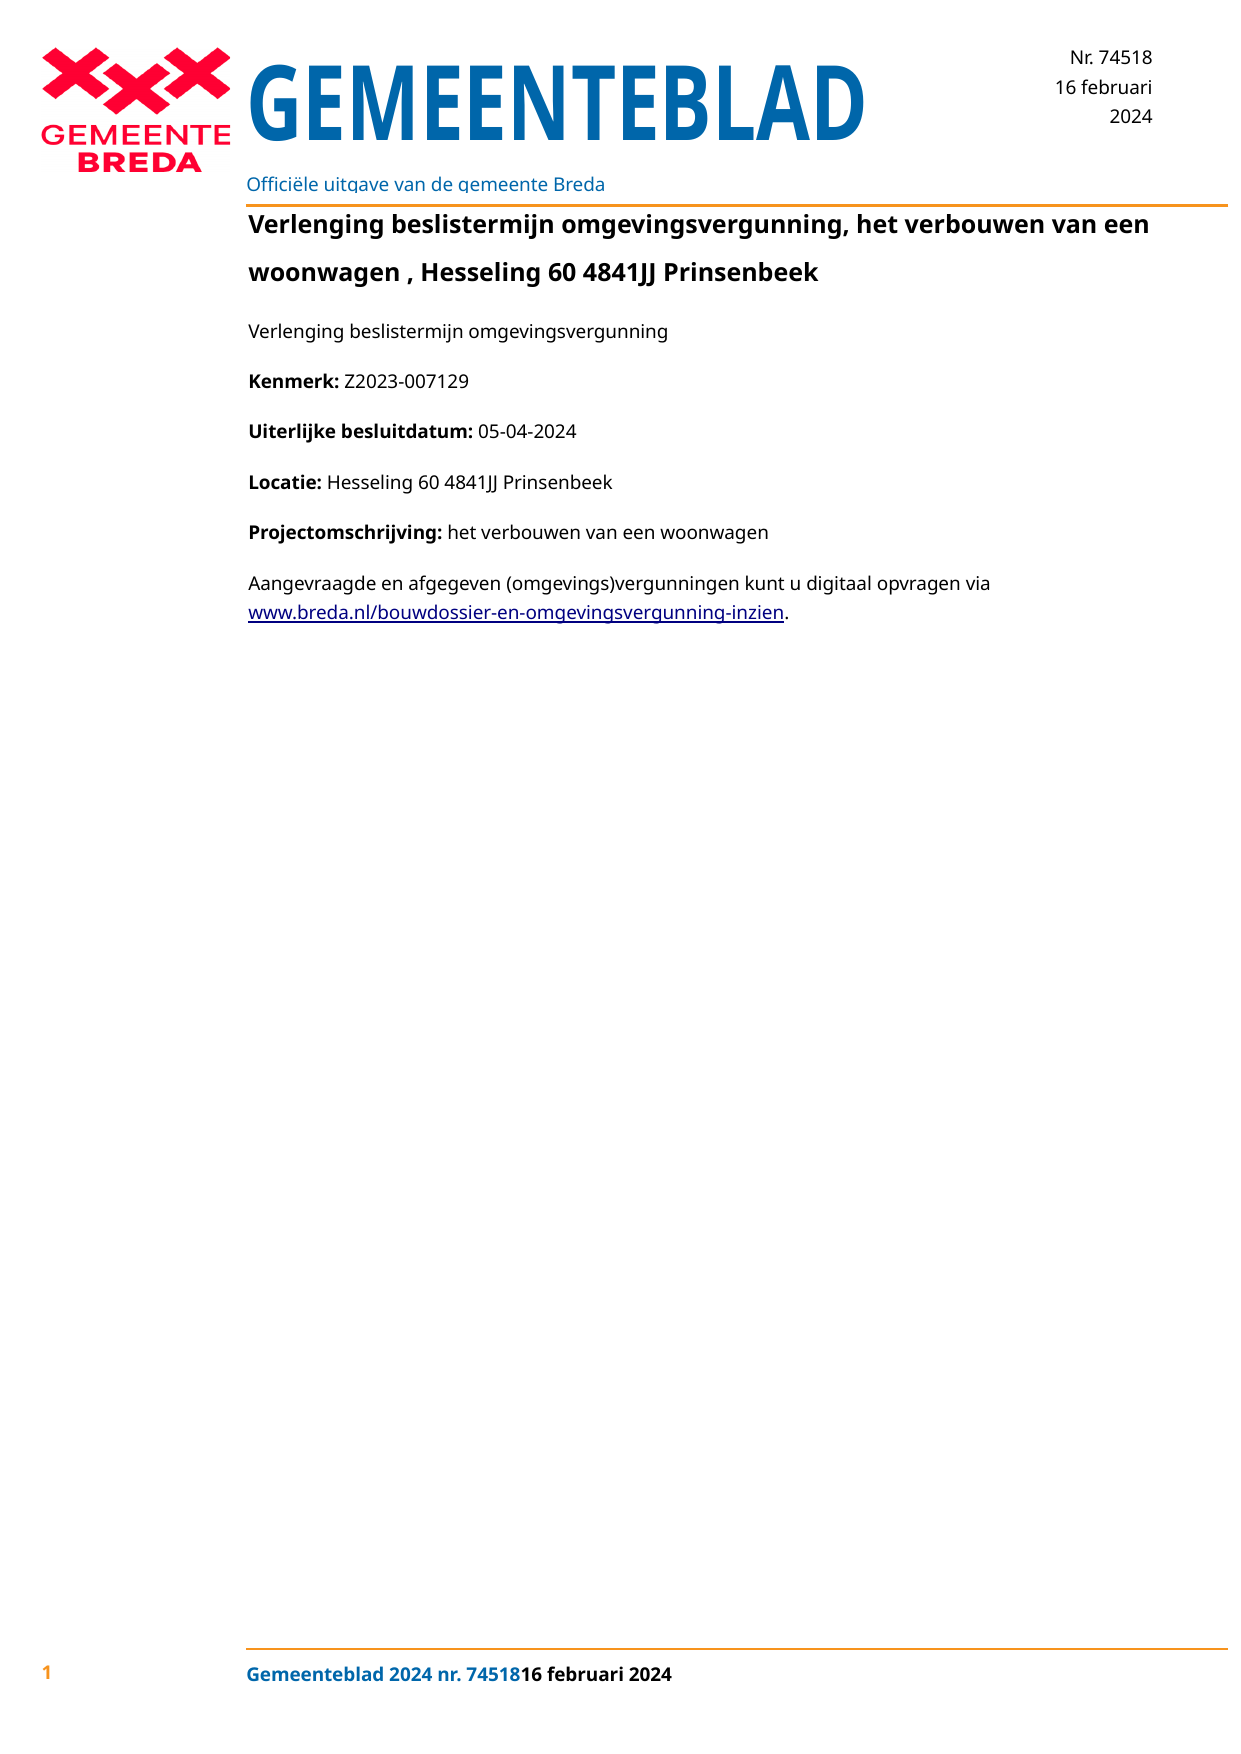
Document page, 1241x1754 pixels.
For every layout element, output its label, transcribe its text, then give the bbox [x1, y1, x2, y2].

text Uiterlijke besluitdatum: 05-04-2024 [248, 419, 1152, 444]
text Kenmerk: Z2023-007129 [248, 368, 1152, 394]
text Aangevraagde en afgegeven (omgevings)vergunningen kunt u digitaal opvragen via www.breda.nl/bouwdossier-en-omgevingsvergunning-inzien. [248, 570, 1152, 625]
text Locatie: Hesseling 60 4841JJ Prinsenbeek [248, 469, 1152, 495]
text Verlenging beslistermijn omgevingsvergunning [248, 318, 1152, 344]
text Verlenging beslistermijn omgevingsvergunning, het verbouwen van een woonwagen , Hesseling 60 4841JJ Prinsenbeek [248, 207, 1152, 288]
text Projectomschrijving: het verbouwen van een woonwagen [248, 519, 1152, 545]
picture [41, 47, 231, 172]
